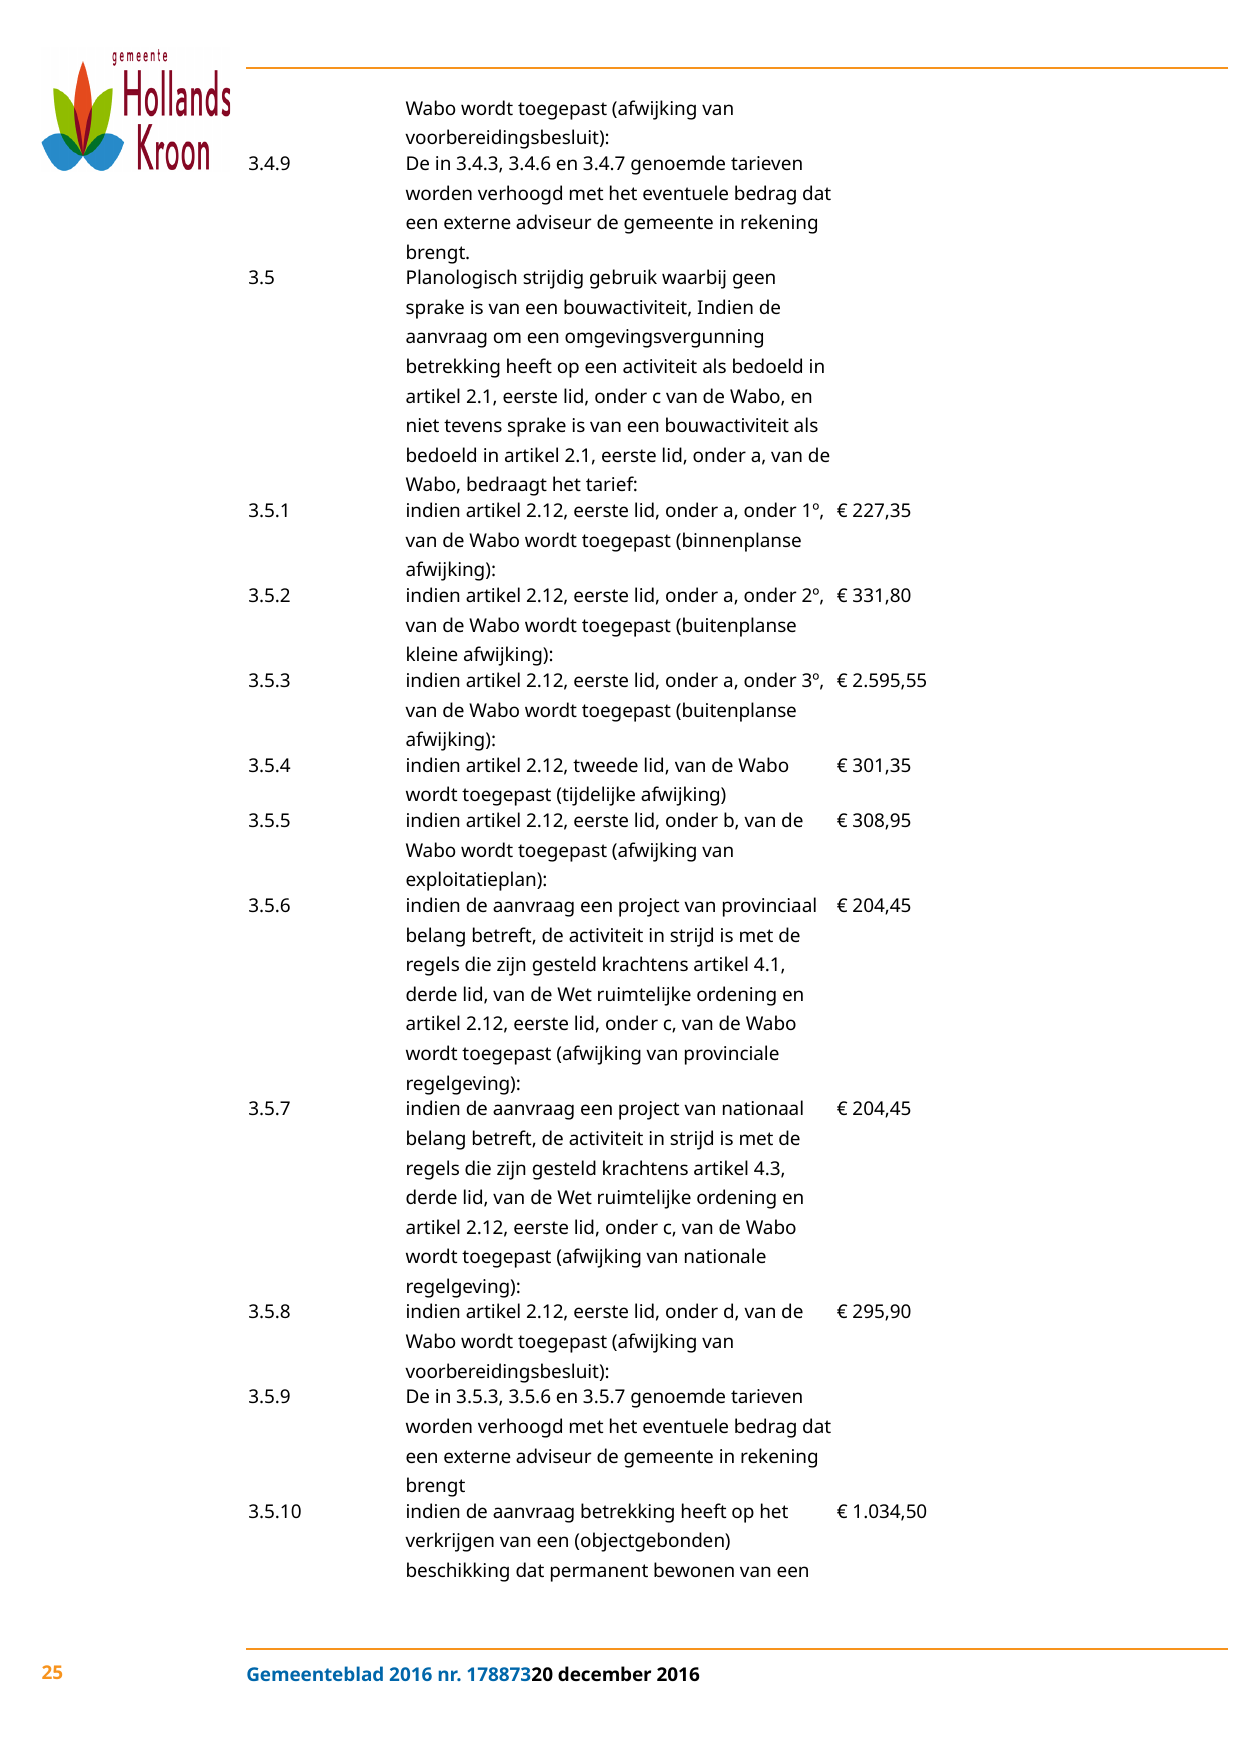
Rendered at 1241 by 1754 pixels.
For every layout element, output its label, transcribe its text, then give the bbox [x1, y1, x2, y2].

table_cell [994, 498, 1152, 582]
table_cell 3.5.3 [248, 667, 405, 752]
picture [41, 47, 231, 172]
table_cell € 301,35 [837, 752, 994, 807]
table_cell [837, 150, 994, 264]
table_cell 3.5 [248, 265, 405, 497]
table_cell [994, 150, 1152, 264]
table_cell Planologisch strijdig gebruik waarbij geen sprake is van een bouwactiviteit, Indien de aanvraag om een omgevingsvergunning betrekking heeft op een activiteit als bedoeld in artikel 2.1, eerste lid, onder c van de Wabo, en niet tevens sprake is van een bouwactiviteit als bedoeld in artikel 2.1, eerste lid, onder a, van de Wabo, bedraagt het tarief: [405, 265, 837, 497]
table_cell [994, 892, 1152, 1096]
table_cell [837, 95, 994, 150]
table_cell De in 3.5.3, 3.5.6 en 3.5.7 genoemde tarieven worden verhoogd met het eventuele bedrag dat een externe adviseur de gemeente in rekening brengt [405, 1384, 837, 1498]
table_cell 3.5.8 [248, 1299, 405, 1384]
table_cell € 2.595,55 [837, 667, 994, 752]
table_cell € 227,35 [837, 498, 994, 582]
table_cell € 204,45 [837, 1096, 994, 1299]
table_cell [994, 667, 1152, 752]
table_cell € 295,90 [837, 1299, 994, 1384]
table_cell € 1.034,50 [837, 1498, 994, 1583]
table_cell 3.5.4 [248, 752, 405, 807]
table_cell [994, 1299, 1152, 1384]
table_cell [994, 1498, 1152, 1583]
table_cell 3.5.6 [248, 892, 405, 1096]
table_cell [994, 752, 1152, 807]
table_cell 3.4.9 [248, 150, 405, 264]
table_cell indien de aanvraag betrekking heeft op het verkrijgen van een (objectgebonden) beschikking dat permanent bewonen van een [405, 1498, 837, 1583]
table_cell 3.5.2 [248, 582, 405, 667]
table_cell 3.5.10 [248, 1498, 405, 1583]
table_cell [837, 1384, 994, 1498]
table_cell 3.5.5 [248, 808, 405, 892]
table_cell [994, 265, 1152, 497]
table_cell [994, 1096, 1152, 1299]
table_cell Wabo wordt toegepast (afwijking van voorbereidingsbesluit): [405, 95, 837, 150]
table_cell indien de aanvraag een project van provinciaal belang betreft, de activiteit in strijd is met de regels die zijn gesteld krachtens artikel 4.1, derde lid, van de Wet ruimtelijke ordening en artikel 2.12, eerste lid, onder c, van de Wabo wordt toegepast (afwijking van provinciale regelgeving): [405, 892, 837, 1096]
table_cell € 308,95 [837, 808, 994, 892]
table_cell indien artikel 2.12, eerste lid, onder a, onder 2º, van de Wabo wordt toegepast (buitenplanse kleine afwijking): [405, 582, 837, 667]
table_cell indien artikel 2.12, eerste lid, onder d, van de Wabo wordt toegepast (afwijking van voorbereidingsbesluit): [405, 1299, 837, 1384]
table_cell indien de aanvraag een project van nationaal belang betreft, de activiteit in strijd is met de regels die zijn gesteld krachtens artikel 4.3, derde lid, van de Wet ruimtelijke ordening en artikel 2.12, eerste lid, onder c, van de Wabo wordt toegepast (afwijking van nationale regelgeving): [405, 1096, 837, 1299]
table_cell [994, 808, 1152, 892]
table_cell indien artikel 2.12, eerste lid, onder b, van de Wabo wordt toegepast (afwijking van exploitatieplan): [405, 808, 837, 892]
table_cell € 331,80 [837, 582, 994, 667]
table_cell [994, 1384, 1152, 1498]
table_cell [994, 95, 1152, 150]
table_cell indien artikel 2.12, eerste lid, onder a, onder 3º, van de Wabo wordt toegepast (buitenplanse afwijking): [405, 667, 837, 752]
table_cell indien artikel 2.12, tweede lid, van de Wabo wordt toegepast (tijdelijke afwijking) [405, 752, 837, 807]
table_cell [994, 582, 1152, 667]
table_cell [248, 95, 405, 150]
table_cell 3.5.1 [248, 498, 405, 582]
table_cell € 204,45 [837, 892, 994, 1096]
table_cell indien artikel 2.12, eerste lid, onder a, onder 1º, van de Wabo wordt toegepast (binnenplanse afwijking): [405, 498, 837, 582]
table_cell 3.5.7 [248, 1096, 405, 1299]
table_cell De in 3.4.3, 3.4.6 en 3.4.7 genoemde tarieven worden verhoogd met het eventuele bedrag dat een externe adviseur de gemeente in rekening brengt. [405, 150, 837, 264]
table_cell [837, 265, 994, 497]
table_cell 3.5.9 [248, 1384, 405, 1498]
